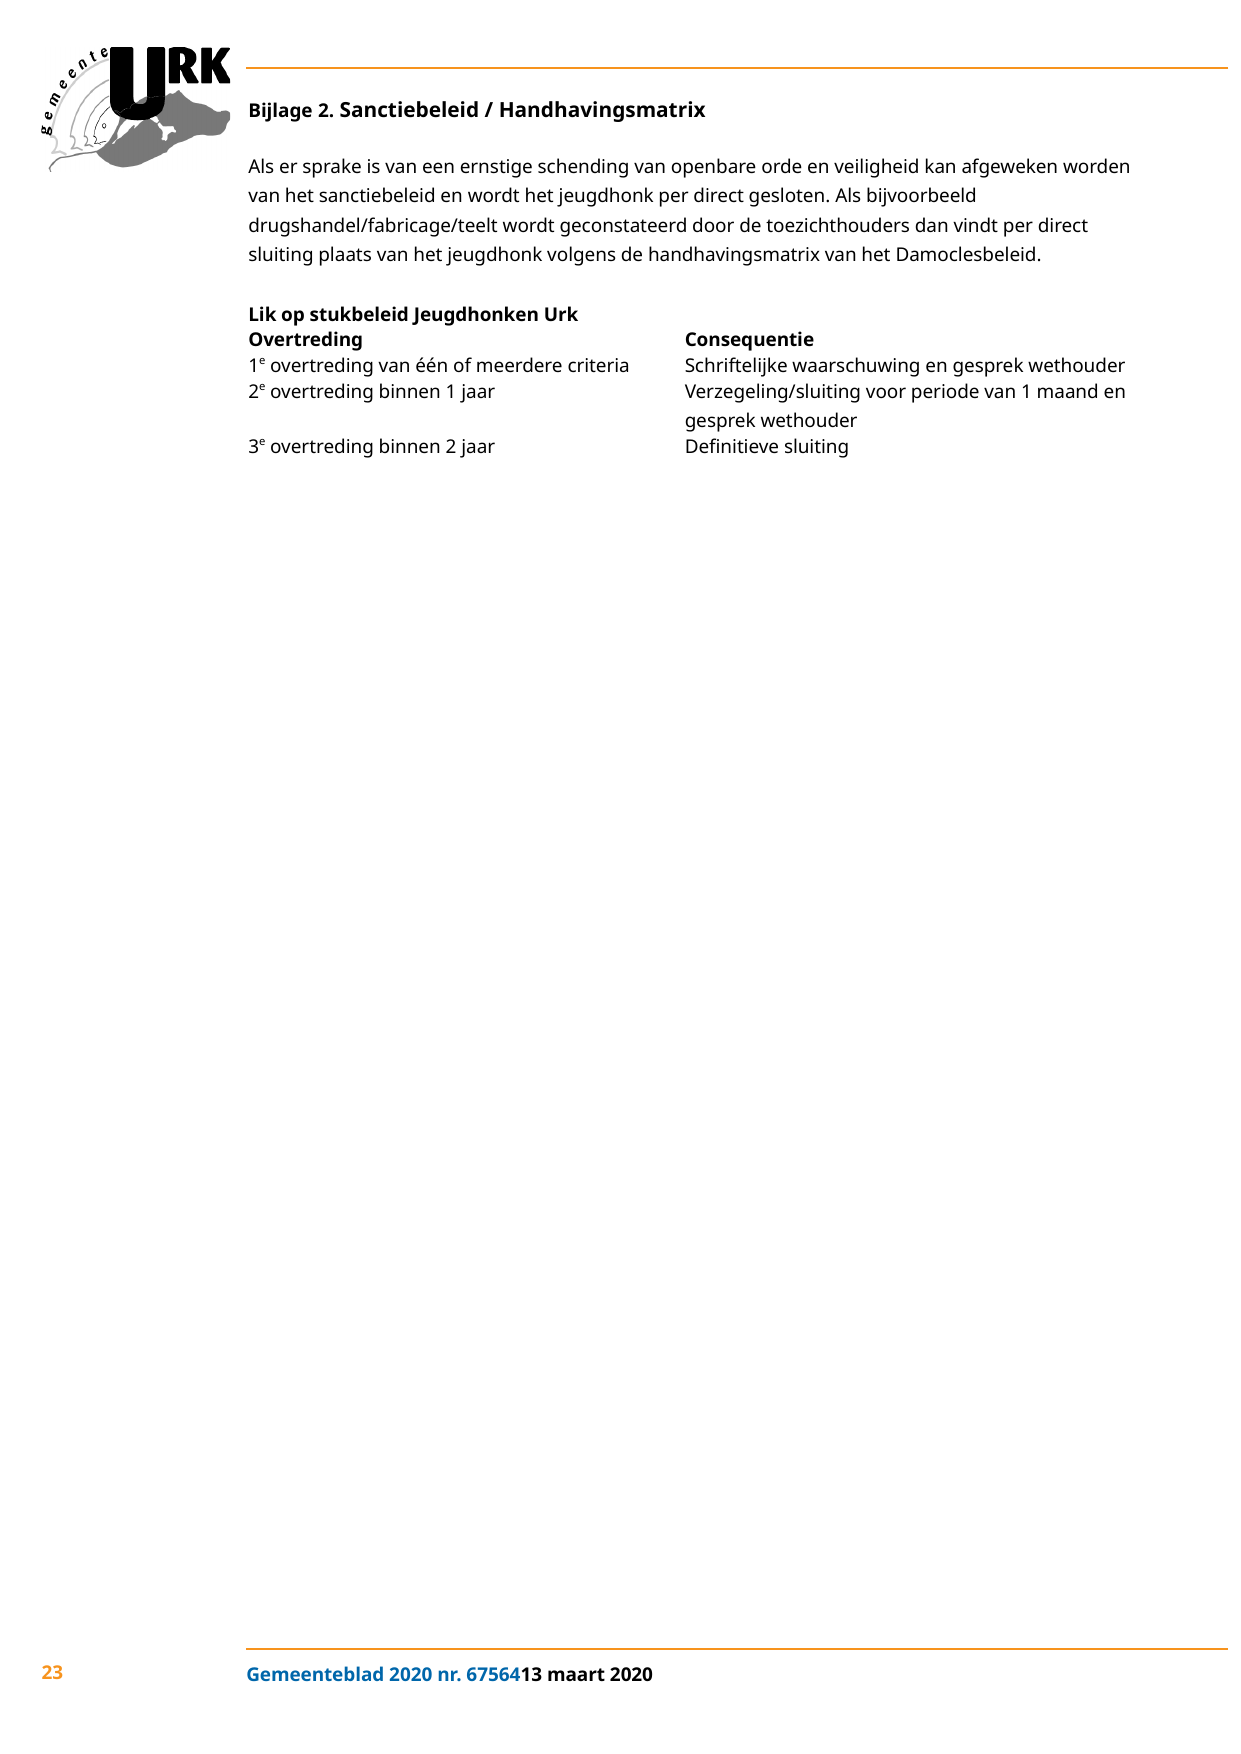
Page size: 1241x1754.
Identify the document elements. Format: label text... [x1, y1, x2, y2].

table_header Lik op stukbeleid Jeugdhonken Urk [248, 301, 1152, 327]
table_cell Verzegeling/sluiting voor periode van 1 maand en gesprek wethouder [685, 378, 1152, 433]
table_cell 2e overtreding binnen 1 jaar [248, 378, 684, 433]
table_cell Schriftelijke waarschuwing en gesprek wethouder [685, 353, 1152, 378]
table_cell Consequentie [685, 327, 1152, 352]
picture [41, 47, 231, 172]
table_cell Overtreding [248, 327, 684, 352]
table_cell Definitieve sluiting [685, 434, 1152, 459]
table_cell 1e overtreding van één of meerdere criteria [248, 353, 684, 378]
text Bijlage 2. Sanctiebeleid / Handhavingsmatrix [248, 95, 1152, 123]
text Als er sprake is van een ernstige schending van openbare orde en veiligheid kan afgeweken worden van het sanctiebeleid en wordt het jeugdhonk per direct gesloten. Als bijvoorbeeld drugshandel/fabricage/teelt wordt geconstateerd door de toezichthouders dan vindt per direct sluiting plaats van het jeugdhonk volgens de handhavingsmatrix van het Damoclesbeleid. [248, 153, 1152, 267]
table_cell 3e overtreding binnen 2 jaar [248, 434, 684, 459]
